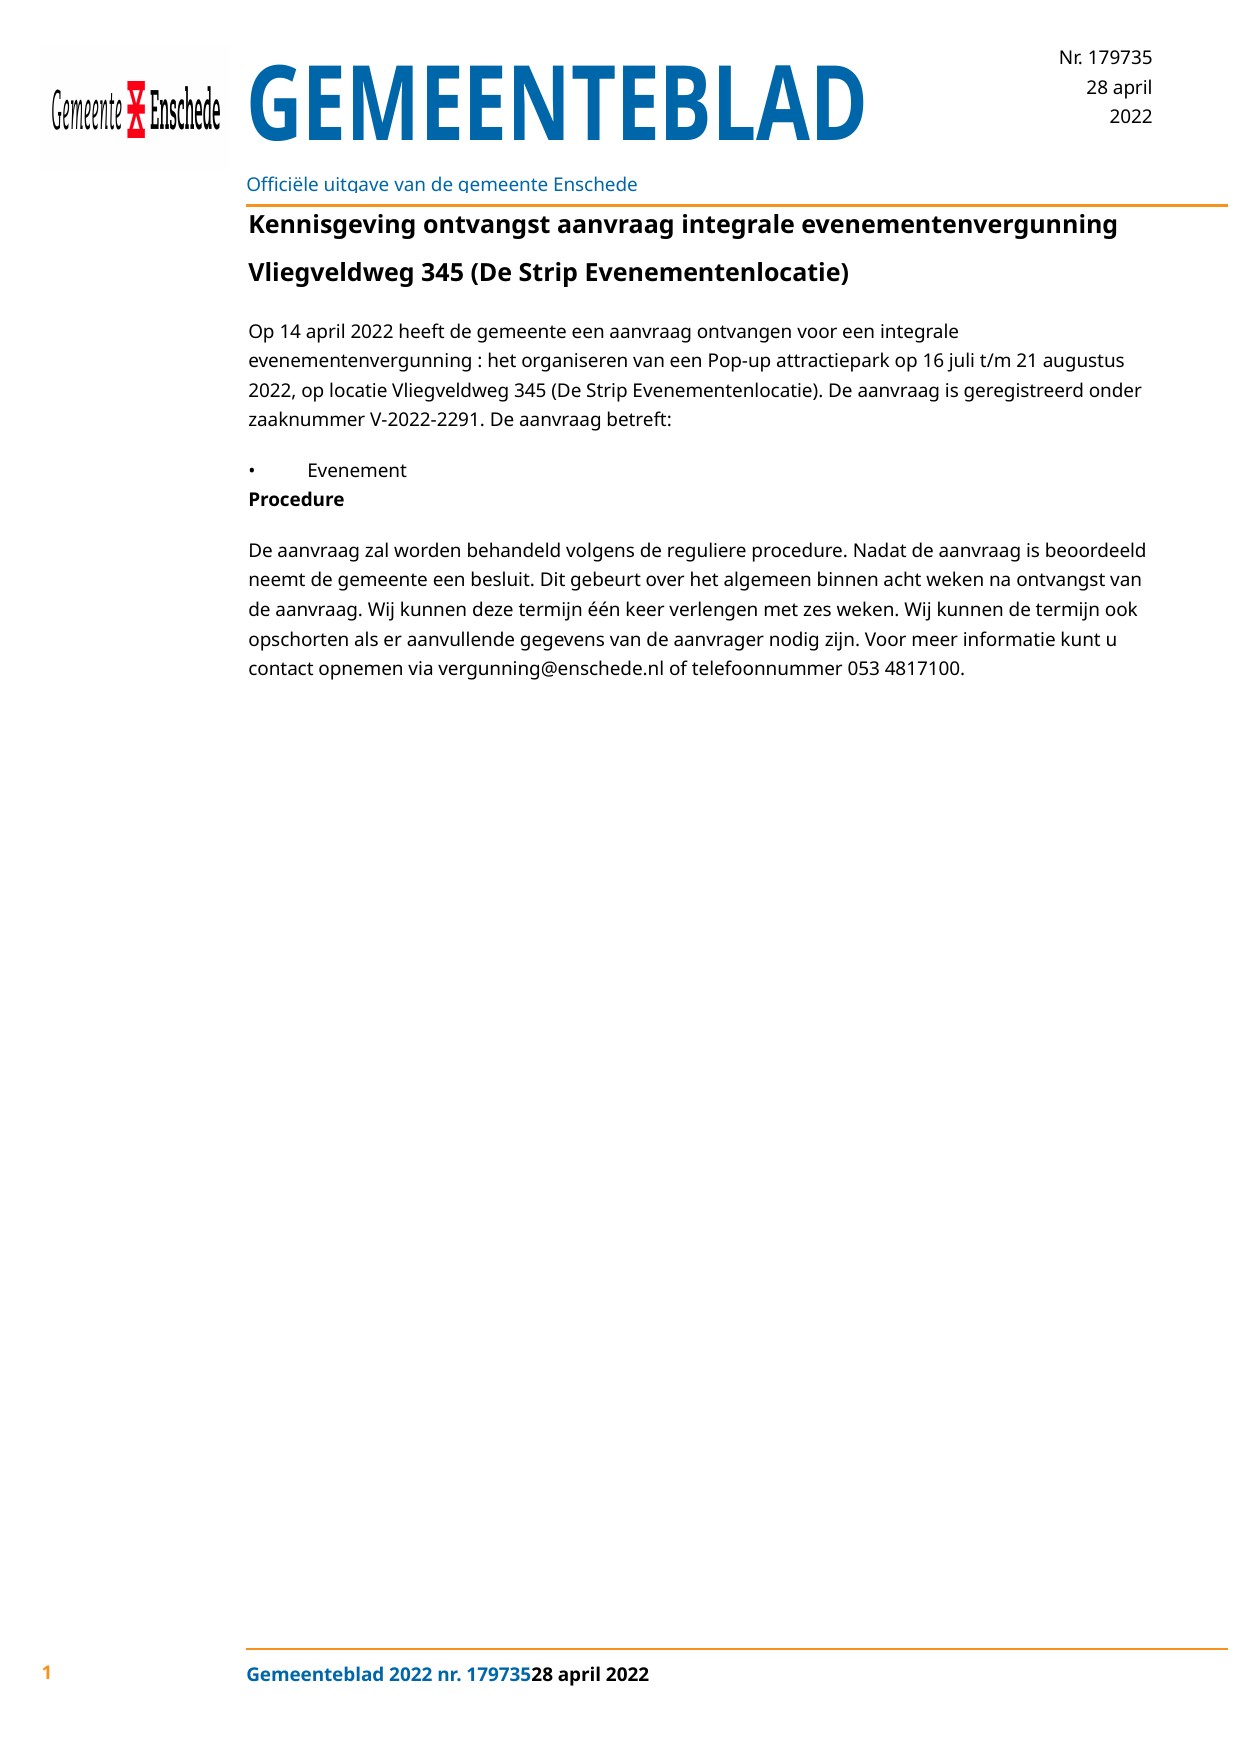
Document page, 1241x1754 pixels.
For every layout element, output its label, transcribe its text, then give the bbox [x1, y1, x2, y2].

text Procedure [248, 487, 1152, 512]
text De aanvraag zal worden behandeld volgens de reguliere procedure. Nadat de aanvraag is beoordeeld neemt de gemeente een besluit. Dit gebeurt over het algemeen binnen acht weken na ontvangst van de aanvraag. Wij kunnen deze termijn één keer verlengen met zes weken. Wij kunnen de termijn ook opschorten als er aanvullende gegevens van de aanvrager nodig zijn. Voor meer informatie kunt u contact opnemen via vergunning@enschede.nl of telefoonnummer 053 4817100. [248, 537, 1152, 681]
list Evenement [248, 457, 1152, 483]
text Kennisgeving ontvangst aanvraag integrale evenementenvergunning Vliegveldweg 345 (De Strip Evenementenlocatie) [248, 207, 1152, 288]
picture [41, 47, 231, 172]
text Op 14 april 2022 heeft de gemeente een aanvraag ontvangen voor een integrale evenementenvergunning : het organiseren van een Pop-up attractiepark op 16 juli t/m 21 augustus 2022, op locatie Vliegveldweg 345 (De Strip Evenementenlocatie). De aanvraag is geregistreerd onder zaaknummer V-2022-2291. De aanvraag betreft: [248, 318, 1152, 432]
